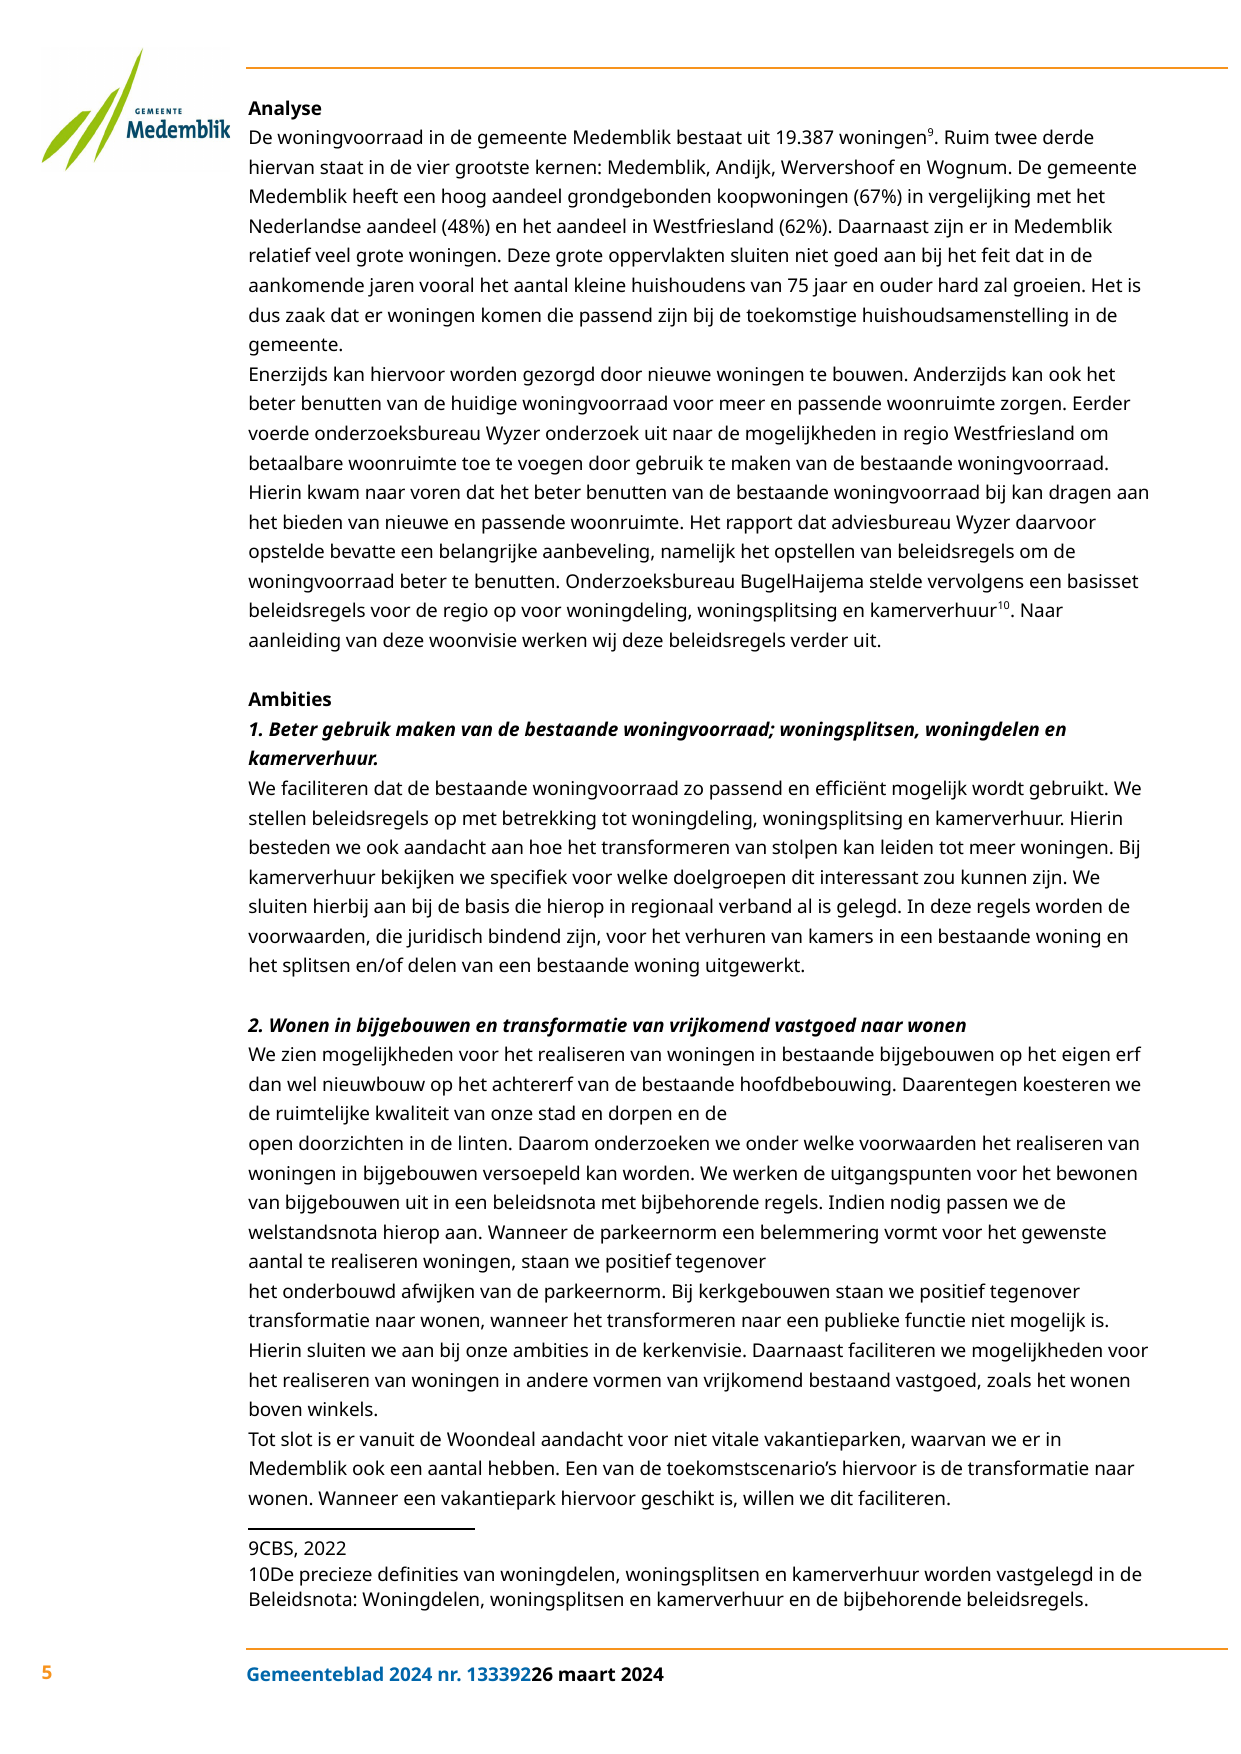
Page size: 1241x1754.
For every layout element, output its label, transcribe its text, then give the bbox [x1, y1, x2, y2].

text We faciliteren dat de bestaande woningvoorraad zo passend en efficiënt mogelijk wordt gebruikt. We stellen beleidsregels op met betrekking tot woningdeling, woningsplitsing en kamerverhuur. Hierin besteden we ook aandacht aan hoe het transformeren van stolpen kan leiden tot meer woningen. Bij kamerverhuur bekijken we specifiek voor welke doelgroepen dit interessant zou kunnen zijn. We sluiten hierbij aan bij de basis die hierop in regionaal verband al is gelegd. In deze regels worden de voorwaarden, die juridisch bindend zijn, voor het verhuren van kamers in een bestaande woning en het splitsen en/of delen van een bestaande woning uitgewerkt. [248, 775, 1152, 978]
text open doorzichten in de linten. Daarom onderzoeken we onder welke voorwaarden het realiseren van woningen in bijgebouwen versoepeld kan worden. We werken de uitgangspunten voor het bewonen van bijgebouwen uit in een beleidsnota met bijbehorende regels. Indien nodig passen we de welstandsnota hierop aan. Wanneer de parkeernorm een belemmering vormt voor het gewenste aantal te realiseren woningen, staan we positief tegenover [248, 1130, 1152, 1274]
text CBS, 2022 [248, 1535, 1152, 1561]
text 2. Wonen in bijgebouwen en transformatie van vrijkomend vastgoed naar wonen [248, 1012, 1152, 1038]
picture [41, 47, 231, 172]
text Ambities [248, 686, 1152, 712]
text Enerzijds kan hiervoor worden gezorgd door nieuwe woningen te bouwen. Anderzijds kan ook het beter benutten van de huidige woningvoorraad voor meer en passende woonruimte zorgen. Eerder voerde onderzoeksbureau Wyzer onderzoek uit naar de mogelijkheden in regio Westfriesland om betaalbare woonruimte toe te voegen door gebruik te maken van de bestaande woningvoorraad. Hierin kwam naar voren dat het beter benutten van de bestaande woningvoorraad bij kan dragen aan het bieden van nieuwe en passende woonruimte. Het rapport dat adviesbureau Wyzer daarvoor opstelde bevatte een belangrijke aanbeveling, namelijk het opstellen van beleidsregels om de woningvoorraad beter te benutten. Onderzoeksbureau BugelHaijema stelde vervolgens een basisset beleidsregels voor de regio op voor woningdeling, woningsplitsing en kamerverhuur. Naar aanleiding van deze woonvisie werken wij deze beleidsregels verder uit. [248, 361, 1152, 653]
text 1. Beter gebruik maken van de bestaande woningvoorraad; woningsplitsen, woningdelen en kamerverhuur. [248, 716, 1152, 771]
text De precieze definities van woningdelen, woningsplitsen en kamerverhuur worden vastgelegd in de Beleidsnota: Woningdelen, woningsplitsen en kamerverhuur en de bijbehorende beleidsregels. [248, 1561, 1152, 1612]
text De woningvoorraad in de gemeente Medemblik bestaat uit 19.387 woningen. Ruim twee derde hiervan staat in de vier grootste kernen: Medemblik, Andijk, Wervershoof en Wognum. De gemeente Medemblik heeft een hoog aandeel grondgebonden koopwoningen (67%) in vergelijking met het Nederlandse aandeel (48%) en het aandeel in Westfriesland (62%). Daarnaast zijn er in Medemblik relatief veel grote woningen. Deze grote oppervlakten sluiten niet goed aan bij het feit dat in de aankomende jaren vooral het aantal kleine huishoudens van 75 jaar en ouder hard zal groeien. Het is dus zaak dat er woningen komen die passend zijn bij de toekomstige huishoudsamenstelling in de gemeente. [248, 124, 1152, 357]
text Analyse [248, 95, 1152, 121]
text Tot slot is er vanuit de Woondeal aandacht voor niet vitale vakantieparken, waarvan we er in Medemblik ook een aantal hebben. Een van de toekomstscenario’s hiervoor is de transformatie naar wonen. Wanneer een vakantiepark hiervoor geschikt is, willen we dit faciliteren. [248, 1426, 1152, 1511]
text het onderbouwd afwijken van de parkeernorm. Bij kerkgebouwen staan we positief tegenover transformatie naar wonen, wanneer het transformeren naar een publieke functie niet mogelijk is. Hierin sluiten we aan bij onze ambities in de kerkenvisie. Daarnaast faciliteren we mogelijkheden voor het realiseren van woningen in andere vormen van vrijkomend bestaand vastgoed, zoals het wonen boven winkels. [248, 1278, 1152, 1422]
text We zien mogelijkheden voor het realiseren van woningen in bestaande bijgebouwen op het eigen erf dan wel nieuwbouw op het achtererf van de bestaande hoofdbebouwing. Daarentegen koesteren we de ruimtelijke kwaliteit van onze stad en dorpen en de [248, 1041, 1152, 1126]
